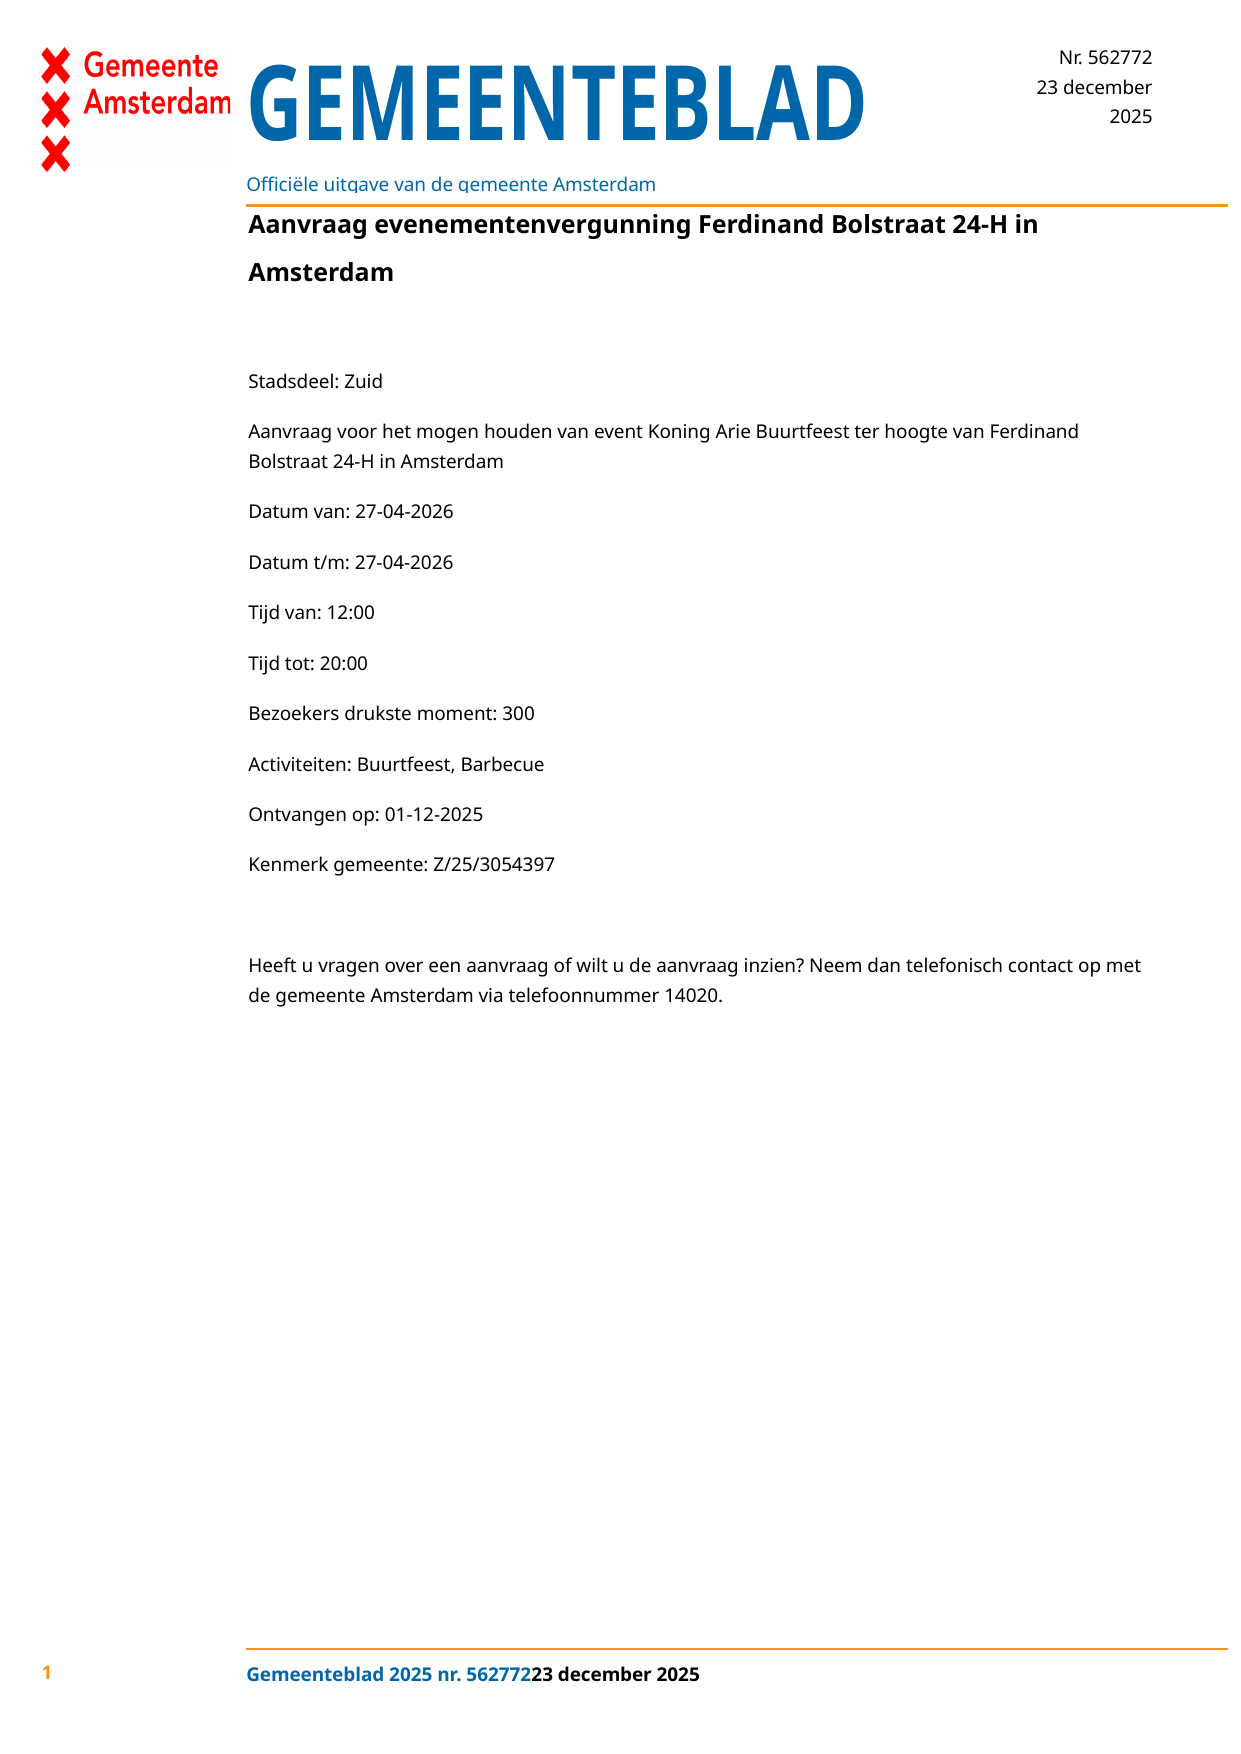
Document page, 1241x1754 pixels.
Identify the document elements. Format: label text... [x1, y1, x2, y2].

text Stadsdeel: Zuid [248, 368, 1152, 394]
text Kenmerk gemeente: Z/25/3054397 [248, 852, 1152, 877]
text Tijd van: 12:00 [248, 599, 1152, 625]
text Tijd tot: 20:00 [248, 650, 1152, 676]
text Aanvraag evenementenvergunning Ferdinand Bolstraat 24-H in Amsterdam [248, 207, 1152, 288]
text Bezoekers drukste moment: 300 [248, 700, 1152, 726]
text Aanvraag voor het mogen houden van event Koning Arie Buurtfeest ter hoogte van Ferdinand Bolstraat 24-H in Amsterdam [248, 419, 1152, 474]
picture [41, 47, 231, 172]
text Datum t/m: 27-04-2026 [248, 549, 1152, 575]
text Ontvangen op: 01-12-2025 [248, 801, 1152, 827]
text Activiteiten: Buurtfeest, Barbecue [248, 751, 1152, 777]
text Heeft u vragen over een aanvraag of wilt u de aanvraag inzien? Neem dan telefonisch contact op met de gemeente Amsterdam via telefoonnummer 14020. [248, 952, 1152, 1008]
text Datum van: 27-04-2026 [248, 499, 1152, 524]
